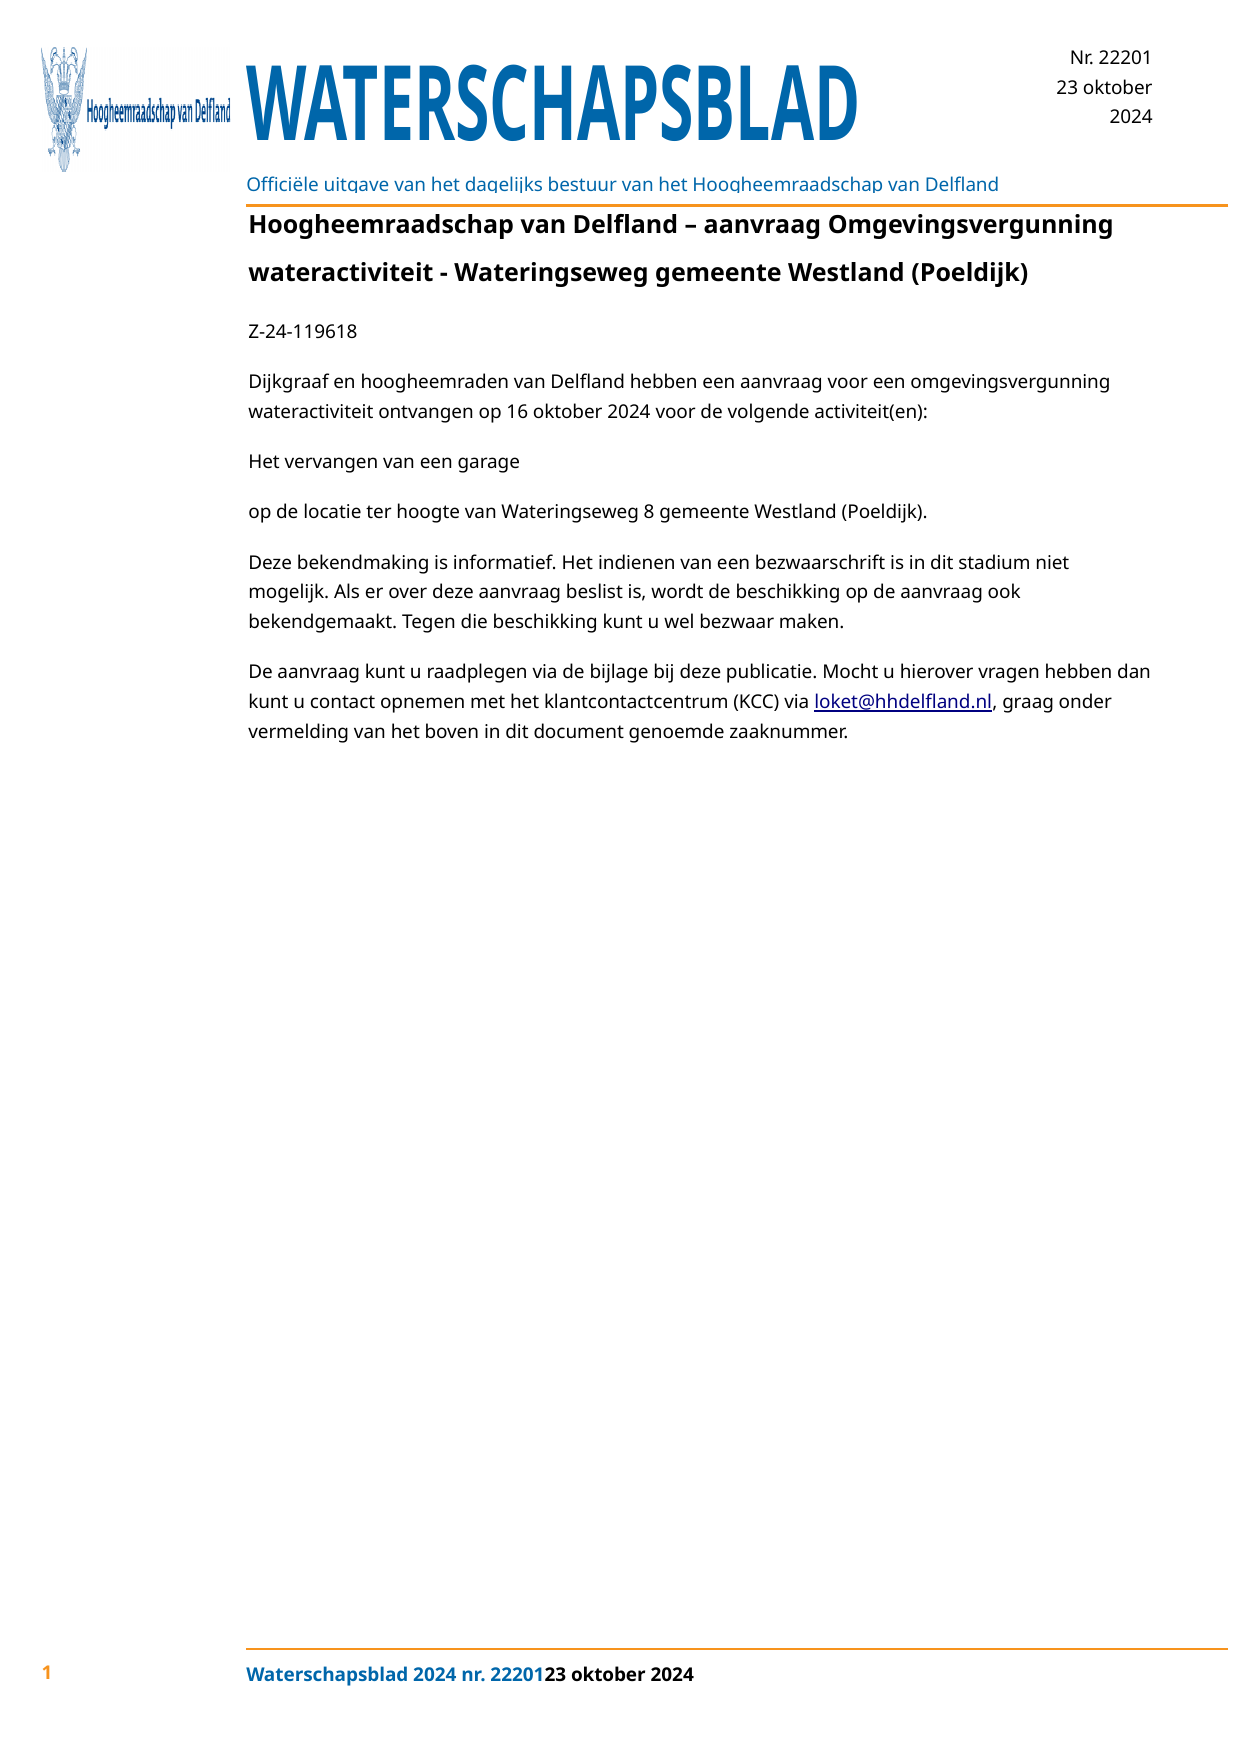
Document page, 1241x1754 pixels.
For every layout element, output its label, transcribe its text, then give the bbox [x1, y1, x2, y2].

text De aanvraag kunt u raadplegen via de bijlage bij deze publicatie. Mocht u hierover vragen hebben dan kunt u contact opnemen met het klantcontactcentrum (KCC) via loket@hhdelfland.nl, graag onder vermelding van het boven in dit document genoemde zaaknummer. [248, 659, 1152, 744]
text op de locatie ter hoogte van Wateringseweg 8 gemeente Westland (Poeldijk). [248, 499, 1152, 524]
picture [41, 47, 231, 172]
text Dijkgraaf en hoogheemraden van Delfland hebben een aanvraag voor een omgevingsvergunning wateractiviteit ontvangen op 16 oktober 2024 voor de volgende activiteit(en): [248, 368, 1152, 424]
text Het vervangen van een garage [248, 448, 1152, 474]
text Z-24-119618 [248, 318, 1152, 344]
text Hoogheemraadschap van Delfland – aanvraag Omgevingsvergunning wateractiviteit - Wateringseweg gemeente Westland (Poeldijk) [248, 207, 1152, 288]
text Deze bekendmaking is informatief. Het indienen van een bezwaarschrift is in dit stadium niet mogelijk. Als er over deze aanvraag beslist is, wordt de beschikking op de aanvraag ook bekendgemaakt. Tegen die beschikking kunt u wel bezwaar maken. [248, 549, 1152, 634]
